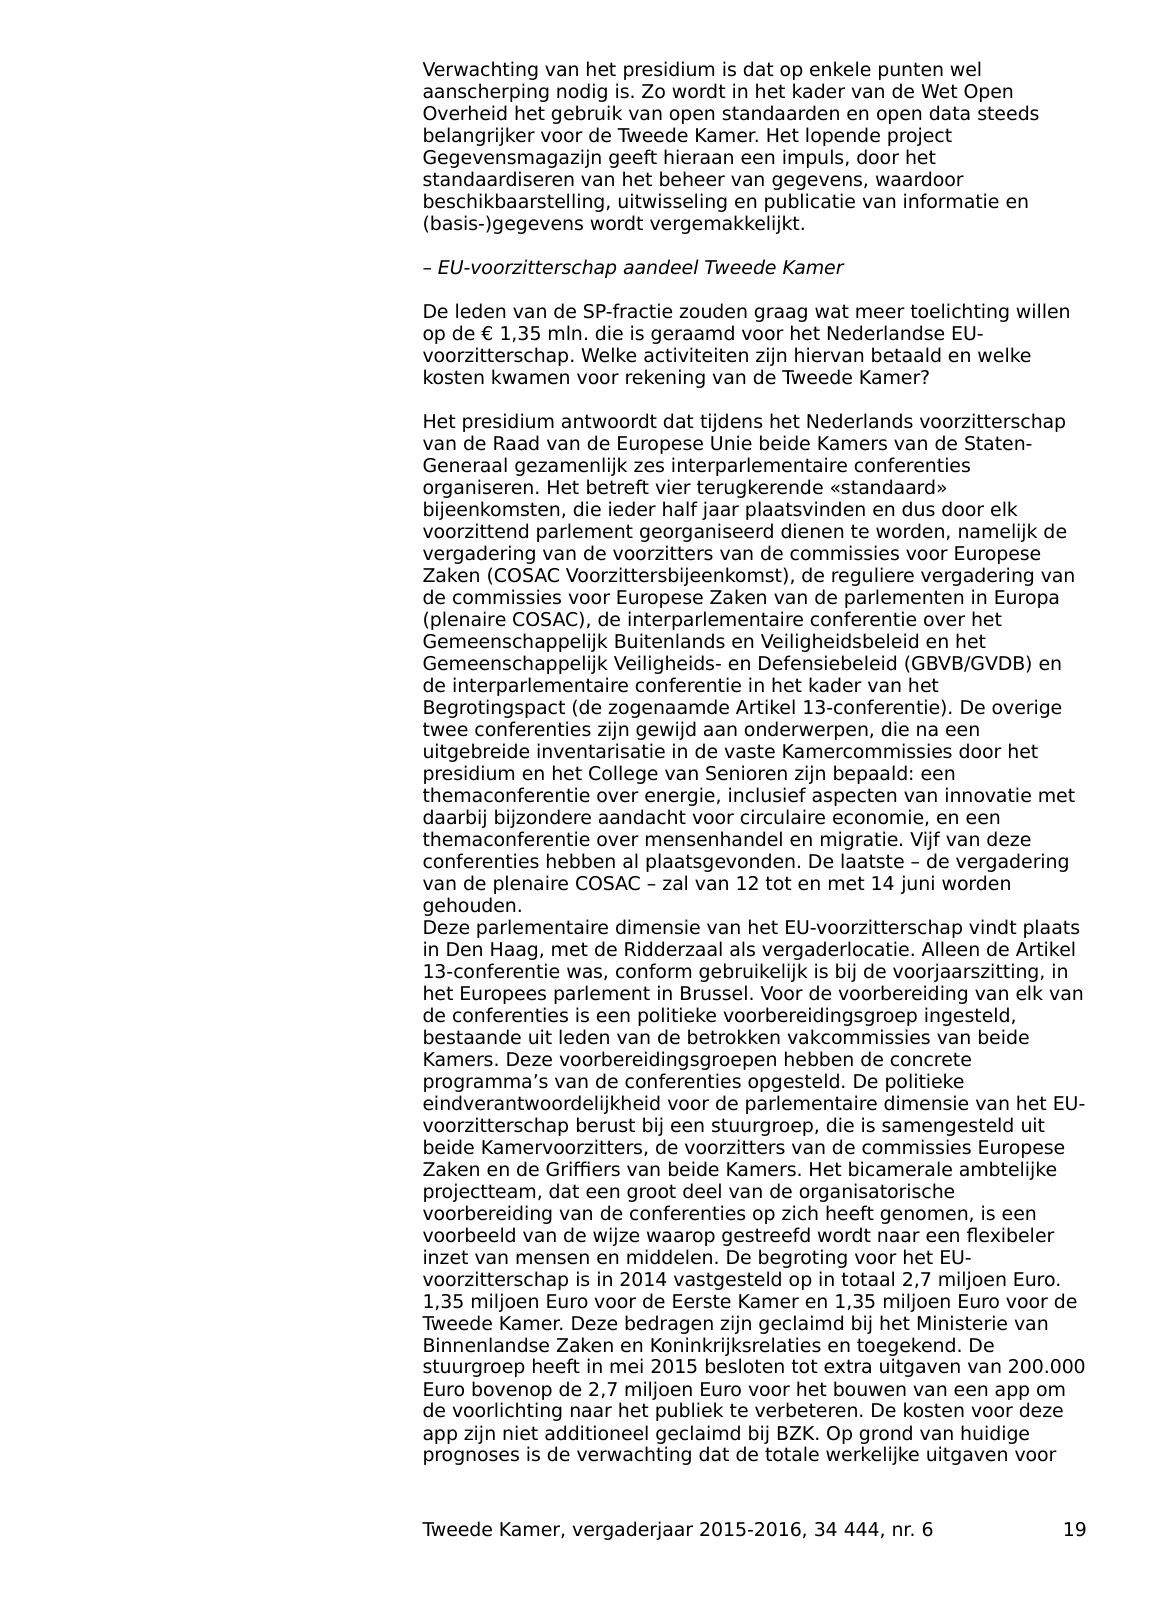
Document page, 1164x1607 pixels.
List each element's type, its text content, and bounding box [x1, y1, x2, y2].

text De leden van de SP-fractie zouden graag wat meer toelichting willen op de € 1,35 mln. die is geraamd voor het Nederlandse EU-voorzitterschap. Welke activiteiten zijn hiervan betaald en welke kosten kwamen voor rekening van de Tweede Kamer? [422, 301, 1087, 389]
text Deze parlementaire dimensie van het EU-voorzitterschap vindt plaats in Den Haag, met de Ridderzaal als vergaderlocatie. Alleen de Artikel 13-conferentie was, conform gebruikelijk is bij de voorjaarszitting, in het Europees parlement in Brussel. Voor de voorbereiding van elk van de conferenties is een politieke voorbereidingsgroep ingesteld, bestaande uit leden van de betrokken vakcommissies van beide Kamers. Deze voorbereidingsgroepen hebben de concrete programma’s van de conferenties opgesteld. De politieke eindverantwoordelijkheid voor de parlementaire dimensie van het EU-voorzitterschap berust bij een stuurgroep, die is samengesteld uit beide Kamervoorzitters, de voorzitters van de commissies Europese Zaken en de Griffiers van beide Kamers. Het bicamerale ambtelijke projectteam, dat een groot deel van de organisatorische voorbereiding van de conferenties op zich heeft genomen, is een voorbeeld van de wijze waarop gestreefd wordt naar een flexibeler inzet van mensen en middelen. De begroting voor het EU-voorzitterschap is in 2014 vastgesteld op in totaal 2,7 miljoen Euro. 1,35 miljoen Euro voor de Eerste Kamer en 1,35 miljoen Euro voor de Tweede Kamer. Deze bedragen zijn geclaimd bij het Ministerie van Binnenlandse Zaken en Koninkrijksrelaties en toegekend. De stuurgroep heeft in mei 2015 besloten tot extra uitgaven van 200.000 Euro bovenop de 2,7 miljoen Euro voor het bouwen van een app om de voorlichting naar het publiek te verbeteren. De kosten voor deze app zijn niet additioneel geclaimd bij BZK. Op grond van huidige prognoses is de verwachting dat de totale werkelijke uitgaven voor [422, 917, 1087, 1466]
subtitle – EU-voorzitterschap aandeel Tweede Kamer [422, 257, 1087, 279]
text Het presidium antwoordt dat tijdens het Nederlands voorzitterschap van de Raad van de Europese Unie beide Kamers van de Staten-Generaal gezamenlijk zes interparlementaire conferenties organiseren. Het betreft vier terugkerende «standaard» bijeenkomsten, die ieder half jaar plaatsvinden en dus door elk voorzittend parlement georganiseerd dienen te worden, namelijk de vergadering van de voorzitters van de commissies voor Europese Zaken (COSAC Voorzittersbijeenkomst), de reguliere vergadering van de commissies voor Europese Zaken van de parlementen in Europa (plenaire COSAC), de interparlementaire conferentie over het Gemeenschappelijk Buitenlands en Veiligheidsbeleid en het Gemeenschappelijk Veiligheids- en Defensiebeleid (GBVB/GVDB) en de interparlementaire conferentie in het kader van het Begrotingspact (de zogenaamde Artikel 13-conferentie). De overige twee conferenties zijn gewijd aan onderwerpen, die na een uitgebreide inventarisatie in de vaste Kamercommissies door het presidium en het College van Senioren zijn bepaald: een themaconferentie over energie, inclusief aspecten van innovatie met daarbij bijzondere aandacht voor circulaire economie, en een themaconferentie over mensenhandel en migratie. Vijf van deze conferenties hebben al plaatsgevonden. De laatste – de vergadering van de plenaire COSAC – zal van 12 tot en met 14 juni worden gehouden. [422, 411, 1087, 917]
text Verwachting van het presidium is dat op enkele punten wel aanscherping nodig is. Zo wordt in het kader van de Wet Open Overheid het gebruik van open standaarden en open data steeds belangrijker voor de Tweede Kamer. Het lopende project Gegevensmagazijn geeft hieraan een impuls, door het standaardiseren van het beheer van gegevens, waardoor beschikbaarstelling, uitwisseling en publicatie van informatie en (basis-)gegevens wordt vergemakkelijkt. [422, 59, 1087, 235]
